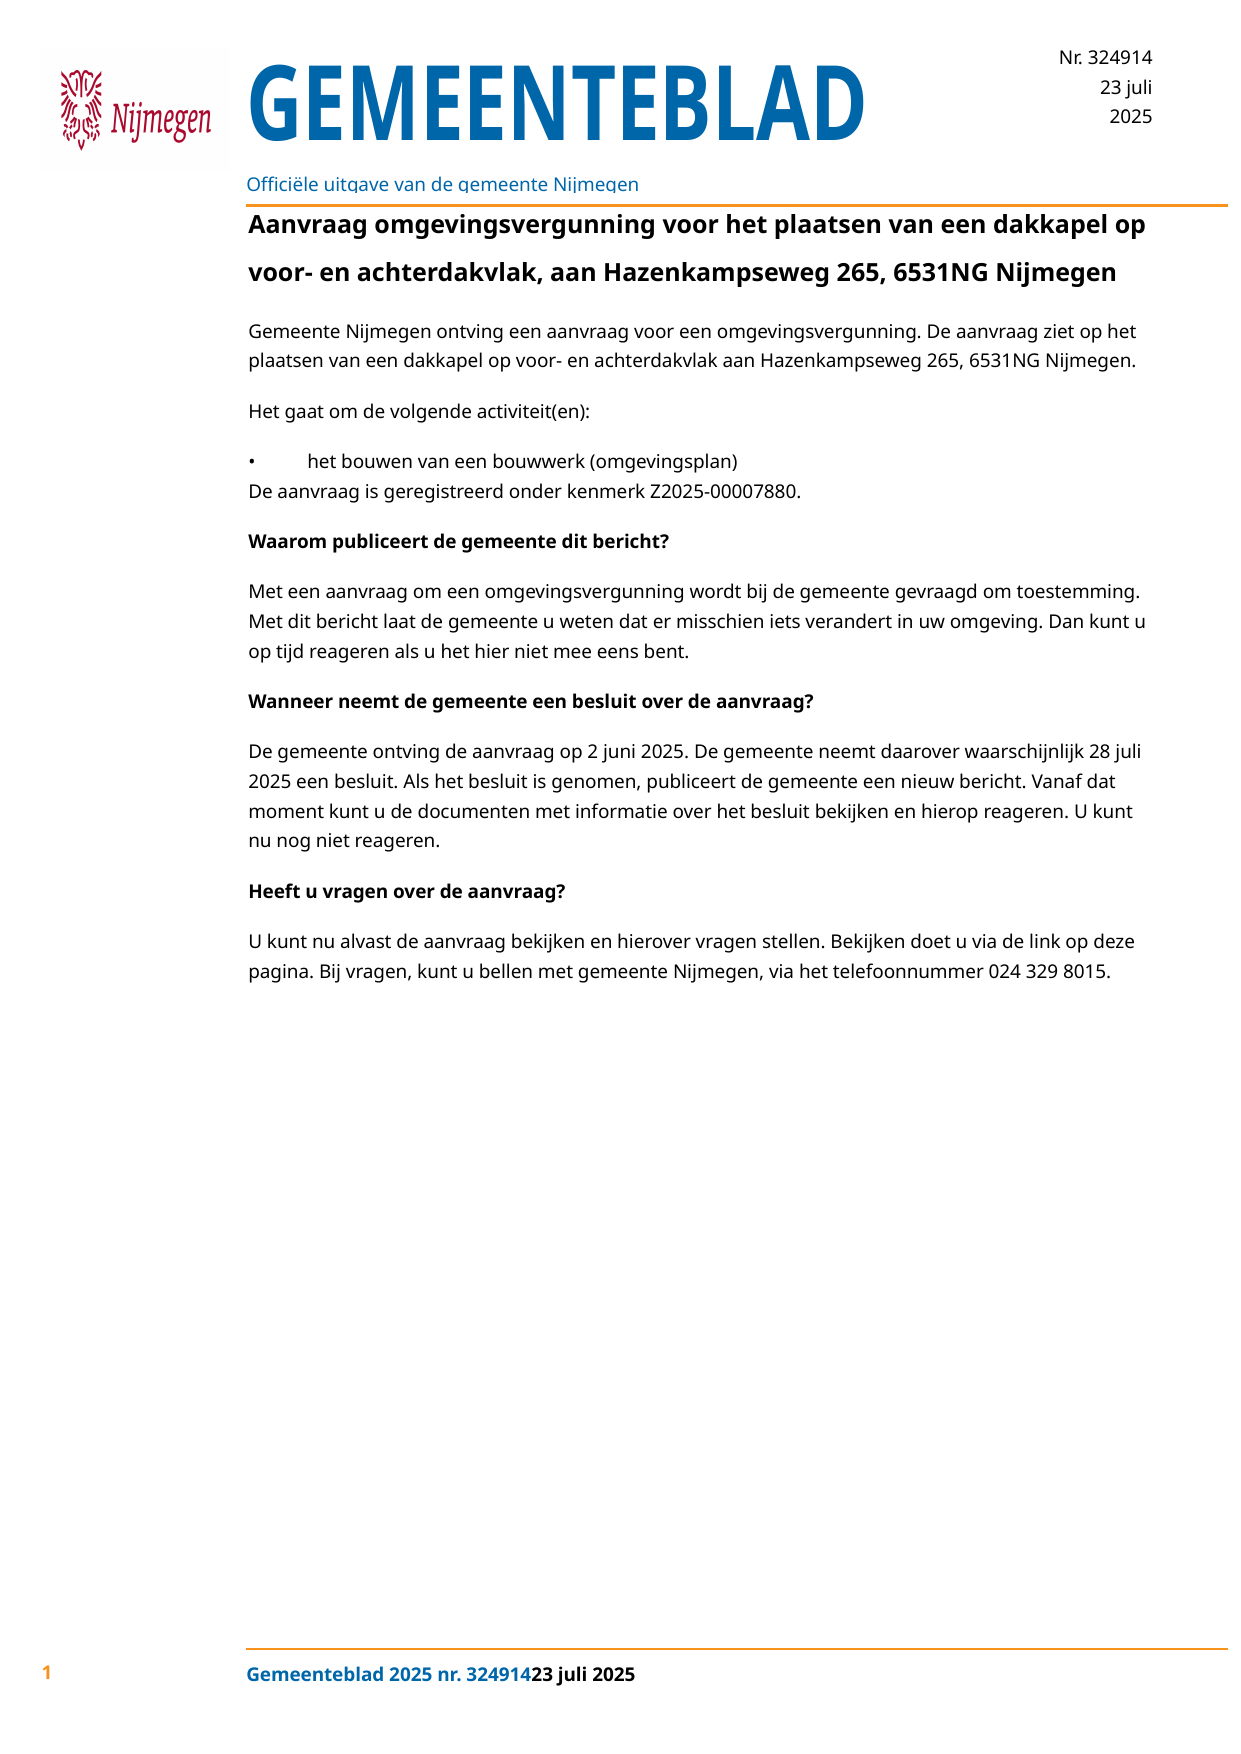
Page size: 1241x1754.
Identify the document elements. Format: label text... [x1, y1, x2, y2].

text De gemeente ontving de aanvraag op 2 juni 2025. De gemeente neemt daarover waarschijnlijk 28 juli 2025 een besluit. Als het besluit is genomen, publiceert de gemeente een nieuw bericht. Vanaf dat moment kunt u de documenten met informatie over het besluit bekijken en hierop reageren. U kunt nu nog niet reageren. [248, 739, 1152, 853]
text Aanvraag omgevingsvergunning voor het plaatsen van een dakkapel op voor- en achterdakvlak, aan Hazenkampseweg 265, 6531NG Nijmegen [248, 207, 1152, 288]
list het bouwen van een bouwwerk (omgevingsplan) [248, 448, 1152, 474]
text U kunt nu alvast de aanvraag bekijken en hierover vragen stellen. Bekijken doet u via de link op deze pagina. Bij vragen, kunt u bellen met gemeente Nijmegen, via het telefoonnummer 024 329 8015. [248, 928, 1152, 984]
text Het gaat om de volgende activiteit(en): [248, 398, 1152, 424]
text Waarom publiceert de gemeente dit bericht? [248, 528, 1152, 554]
text Gemeente Nijmegen ontving een aanvraag voor een omgevingsvergunning. De aanvraag ziet op het plaatsen van een dakkapel op voor- en achterdakvlak aan Hazenkampseweg 265, 6531NG Nijmegen. [248, 318, 1152, 373]
text De aanvraag is geregistreerd onder kenmerk Z2025-00007880. [248, 478, 1152, 504]
text Met een aanvraag om een omgevingsvergunning wordt bij de gemeente gevraagd om toestemming. Met dit bericht laat de gemeente u weten dat er misschien iets verandert in uw omgeving. Dan kunt u op tijd reageren als u het hier niet mee eens bent. [248, 579, 1152, 664]
text Heeft u vragen over de aanvraag? [248, 878, 1152, 904]
picture [41, 47, 231, 172]
text Wanneer neemt de gemeente een besluit over de aanvraag? [248, 688, 1152, 714]
